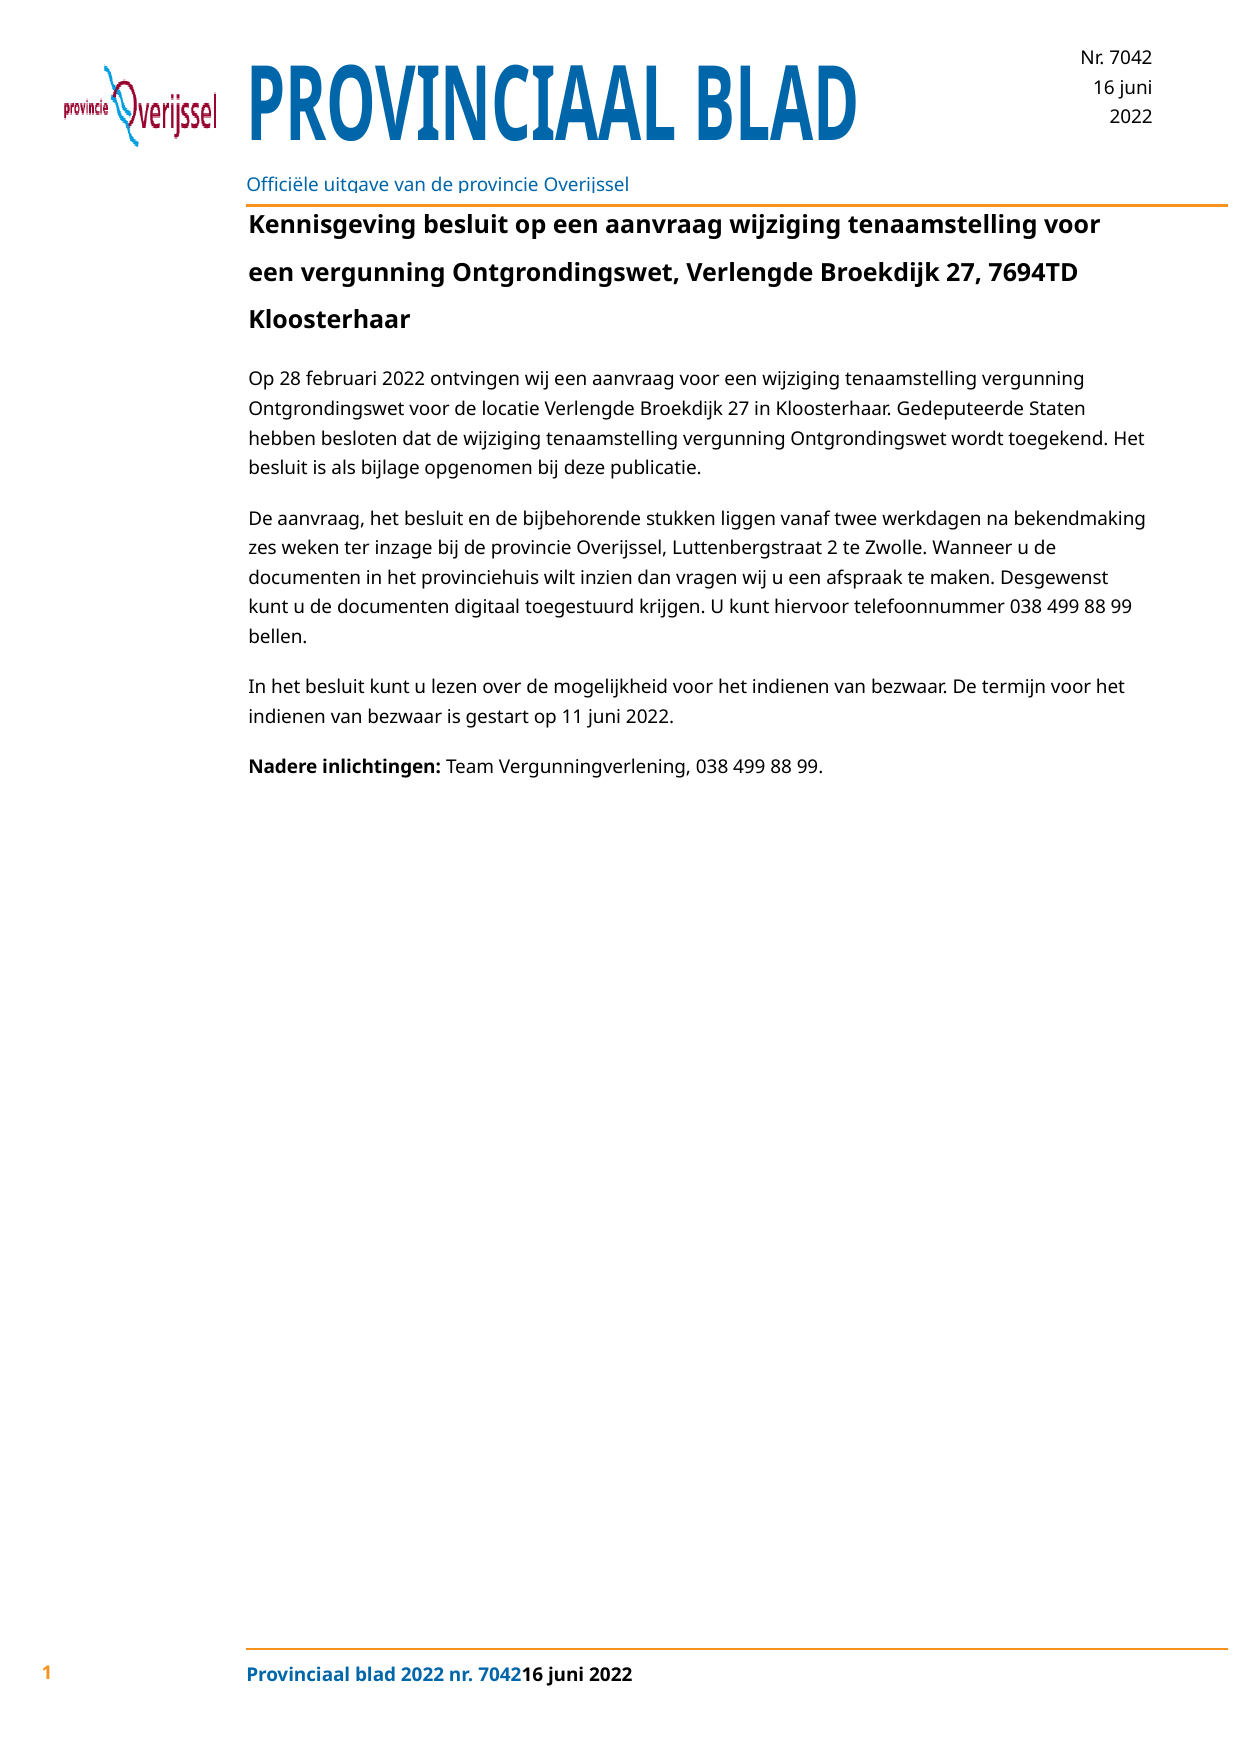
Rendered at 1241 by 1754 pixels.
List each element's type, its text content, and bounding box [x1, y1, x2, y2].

text Nadere inlichtingen: Team Vergunningverlening, 038 499 88 99. [248, 753, 1152, 779]
picture [41, 47, 231, 172]
text De aanvraag, het besluit en de bijbehorende stukken liggen vanaf twee werkdagen na bekendmaking zes weken ter inzage bij de provincie Overijssel, Luttenbergstraat 2 te Zwolle. Wanneer u de documenten in het provinciehuis wilt inzien dan vragen wij u een afspraak te maken. Desgewenst kunt u de documenten digitaal toegestuurd krijgen. U kunt hiervoor telefoonnummer 038 499 88 99 bellen. [248, 505, 1152, 649]
text Kennisgeving besluit op een aanvraag wijziging tenaamstelling voor een vergunning Ontgrondingswet, Verlengde Broekdijk 27, 7694TD Kloosterhaar [248, 207, 1152, 336]
text Op 28 februari 2022 ontvingen wij een aanvraag voor een wijziging tenaamstelling vergunning Ontgrondingswet voor de locatie Verlengde Broekdijk 27 in Kloosterhaar. Gedeputeerde Staten hebben besloten dat de wijziging tenaamstelling vergunning Ontgrondingswet wordt toegekend. Het besluit is als bijlage opgenomen bij deze publicatie. [248, 366, 1152, 480]
text In het besluit kunt u lezen over de mogelijkheid voor het indienen van bezwaar. De termijn voor het indienen van bezwaar is gestart op 11 juni 2022. [248, 673, 1152, 729]
